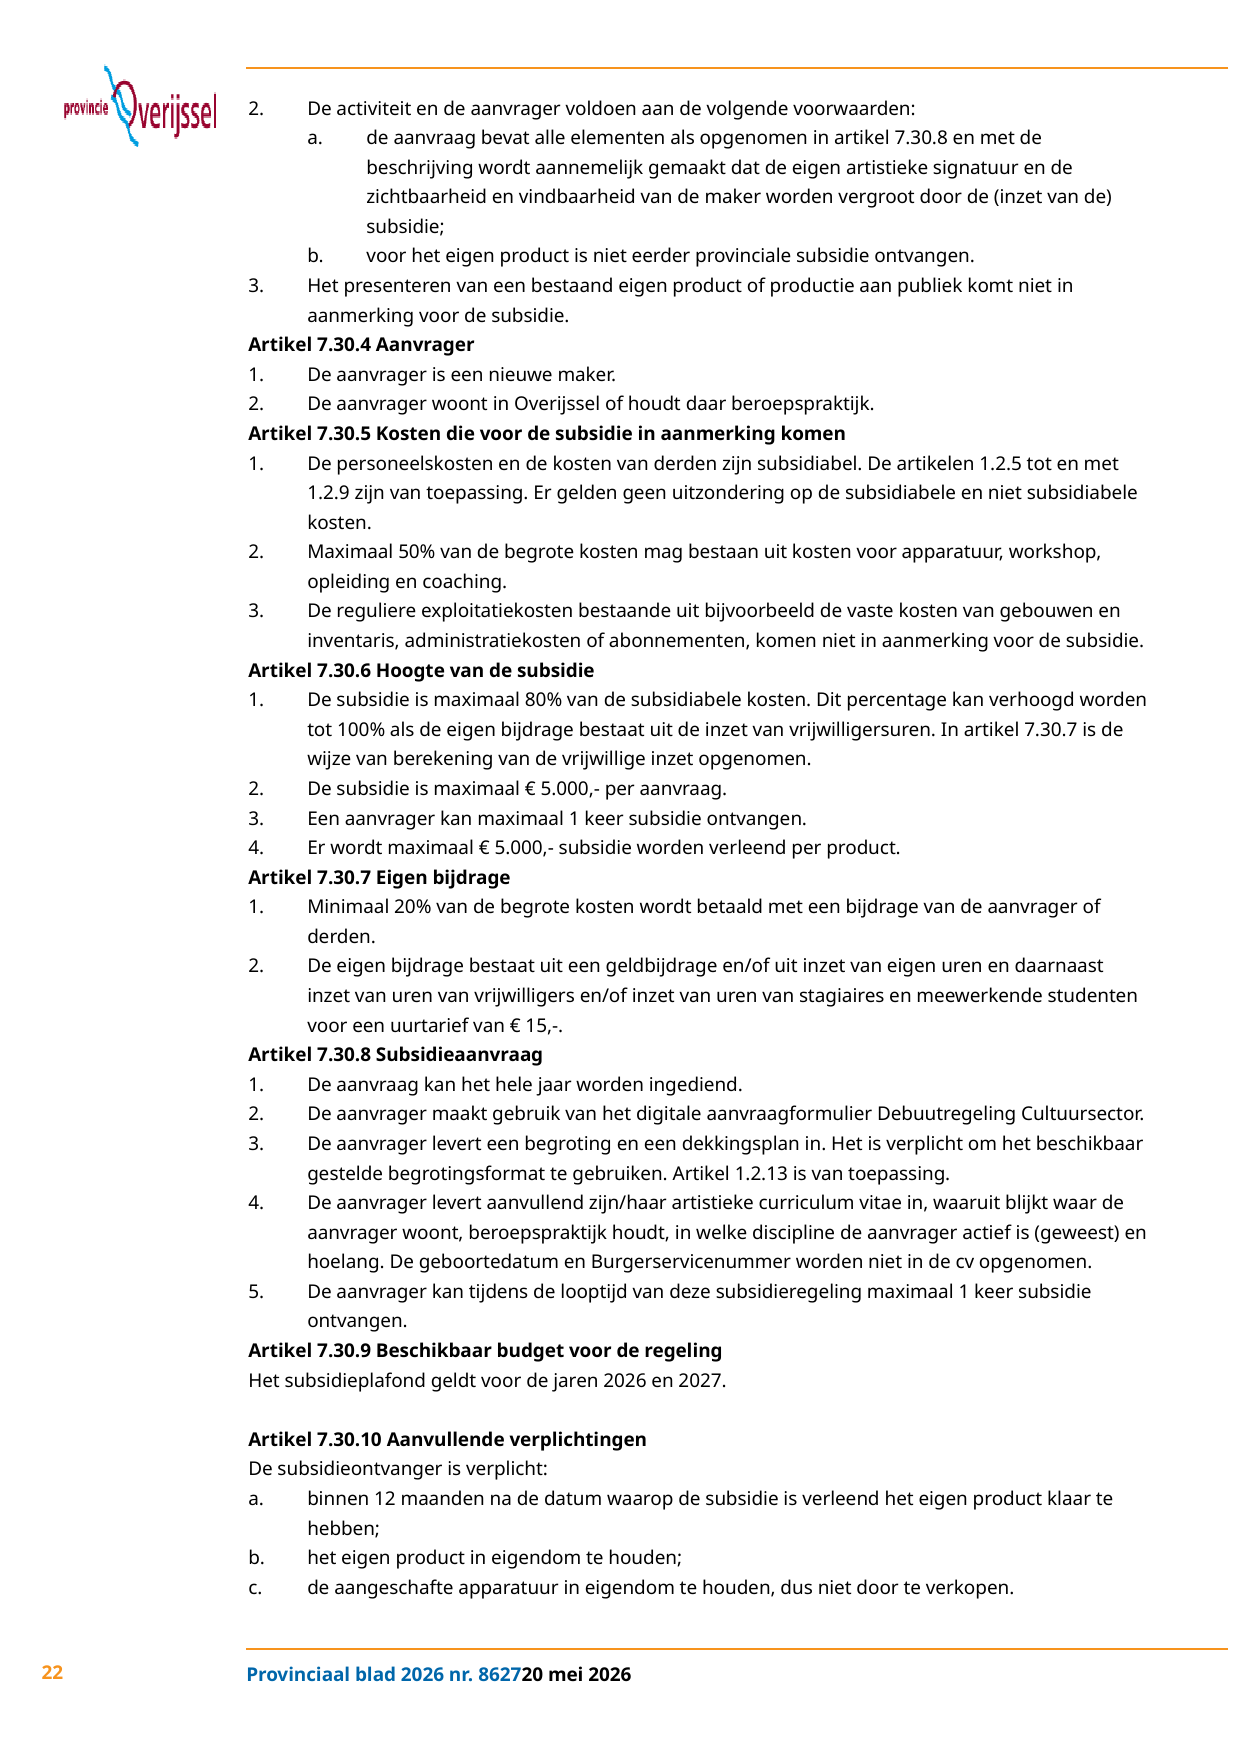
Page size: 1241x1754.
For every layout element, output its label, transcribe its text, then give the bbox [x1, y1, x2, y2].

text Artikel 7.30.10 Aanvullende verplichtingen [248, 1426, 1152, 1452]
text Artikel 7.30.7 Eigen bijdrage [248, 864, 1152, 890]
text Artikel 7.30.4 Aanvrager [248, 331, 1152, 357]
list De aanvraag kan het hele jaar worden ingediend. [248, 1071, 1152, 1097]
list voor het eigen product is niet eerder provinciale subsidie ontvangen. [307, 243, 1152, 268]
list De aanvrager maakt gebruik van het digitale aanvraagformulier Debuutregeling Cultuursector. [248, 1101, 1152, 1126]
list De subsidie is maximaal € 5.000,- per aanvraag. [248, 775, 1152, 801]
list Minimaal 20% van de begrote kosten wordt betaald met een bijdrage van de aanvrager of derden. [248, 893, 1152, 949]
text De subsidieontvanger is verplicht: [248, 1456, 1152, 1481]
list de aanvraag bevat alle elementen als opgenomen in artikel 7.30.8 en met de beschrijving wordt aannemelijk gemaakt dat de eigen artistieke signatuur en de zichtbaarheid en vindbaarheid van de maker worden vergroot door de (inzet van de) subsidie; [307, 124, 1152, 239]
list Het presenteren van een bestaand eigen product of productie aan publiek komt niet in aanmerking voor de subsidie. [248, 272, 1152, 328]
list Er wordt maximaal € 5.000,- subsidie worden verleend per product. [248, 834, 1152, 860]
text Het subsidieplafond geldt voor de jaren 2026 en 2027. [248, 1367, 1152, 1393]
text Artikel 7.30.9 Beschikbaar budget voor de regeling [248, 1337, 1152, 1363]
list binnen 12 maanden na de datum waarop de subsidie is verleend het eigen product klaar te hebben; [248, 1485, 1152, 1541]
list De eigen bijdrage bestaat uit een geldbijdrage en/of uit inzet van eigen uren en daarnaast inzet van uren van vrijwilligers en/of inzet van uren van stagiaires en meewerkende studenten voor een uurtarief van € 15,-. [248, 953, 1152, 1038]
list Maximaal 50% van de begrote kosten mag bestaan uit kosten voor apparatuur, workshop, opleiding en coaching. [248, 538, 1152, 594]
list de aangeschafte apparatuur in eigendom te houden, dus niet door te verkopen. [248, 1574, 1152, 1600]
text Artikel 7.30.8 Subsidieaanvraag [248, 1041, 1152, 1067]
list De subsidie is maximaal 80% van de subsidiabele kosten. Dit percentage kan verhoogd worden tot 100% als de eigen bijdrage bestaat uit de inzet van vrijwilligersuren. In artikel 7.30.7 is de wijze van berekening van de vrijwillige inzet opgenomen. [248, 686, 1152, 771]
list De aanvrager levert een begroting en een dekkingsplan in. Het is verplicht om het beschikbaar gestelde begrotingsformat te gebruiken. Artikel 1.2.13 is van toepassing. [248, 1130, 1152, 1186]
list De aanvrager levert aanvullend zijn/haar artistieke curriculum vitae in, waaruit blijkt waar de aanvrager woont, beroepspraktijk houdt, in welke discipline de aanvrager actief is (geweest) en hoelang. De geboortedatum en Burgerservicenummer worden niet in de cv opgenomen. [248, 1189, 1152, 1274]
list Een aanvrager kan maximaal 1 keer subsidie ontvangen. [248, 805, 1152, 831]
list De aanvrager kan tijdens de looptijd van deze subsidieregeling maximaal 1 keer subsidie ontvangen. [248, 1278, 1152, 1333]
list het eigen product in eigendom te houden; [248, 1544, 1152, 1570]
list De activiteit en de aanvrager voldoen aan de volgende voorwaarden: [248, 95, 1152, 121]
list De reguliere exploitatiekosten bestaande uit bijvoorbeeld de vaste kosten van gebouwen en inventaris, administratiekosten of abonnementen, komen niet in aanmerking voor de subsidie. [248, 598, 1152, 653]
picture [41, 47, 231, 172]
list De personeelskosten en de kosten van derden zijn subsidiabel. De artikelen 1.2.5 tot en met 1.2.9 zijn van toepassing. Er gelden geen uitzondering op de subsidiabele en niet subsidiabele kosten. [248, 450, 1152, 535]
list De aanvrager woont in Overijssel of houdt daar beroepspraktijk. [248, 391, 1152, 416]
text Artikel 7.30.5 Kosten die voor de subsidie in aanmerking komen [248, 420, 1152, 446]
text Artikel 7.30.6 Hoogte van de subsidie [248, 657, 1152, 683]
list De aanvrager is een nieuwe maker. [248, 361, 1152, 387]
